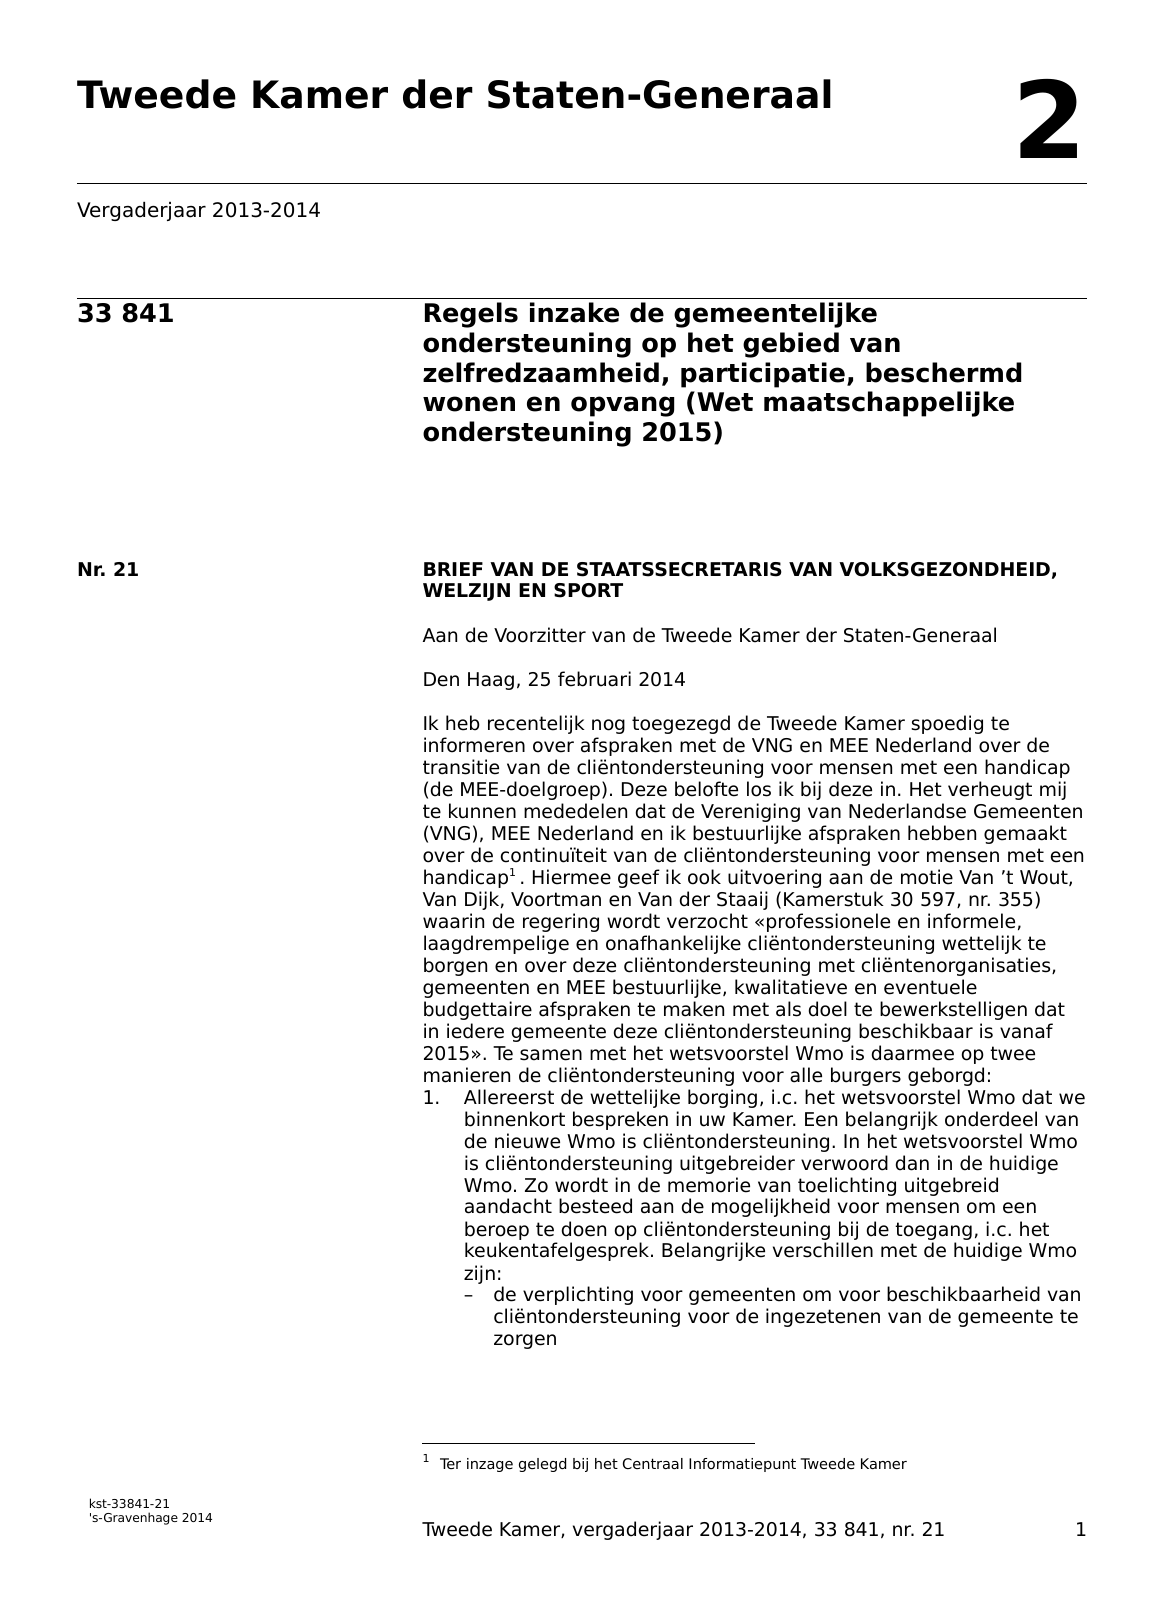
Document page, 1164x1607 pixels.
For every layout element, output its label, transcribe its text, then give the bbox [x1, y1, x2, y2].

text 's-Gravenhage 2014 [88, 1511, 323, 1525]
text Ter inzage gelegd bij het Centraal Informatiepunt Tweede Kamer [422, 1452, 1087, 1474]
text – de verplichting voor gemeenten om voor beschikbaarheid van cliëntondersteuning voor de ingezetenen van de gemeente te zorgen [464, 1284, 1087, 1350]
text 1. Allereerst de wettelijke borging, i.c. het wetsvoorstel Wmo dat we binnenkort bespreken in uw Kamer. Een belangrijk onderdeel van de nieuwe Wmo is cliëntondersteuning. In het wetsvoorstel Wmo is cliëntondersteuning uitgebreider verwoord dan in de huidige Wmo. Zo wordt in de memorie van toelichting uitgebreid aandacht besteed aan de mogelijkheid voor mensen om een beroep te doen op cliëntondersteuning bij de toegang, i.c. het keukentafelgesprek. Belangrijke verschillen met de huidige Wmo zijn: [422, 1087, 1087, 1284]
text Den Haag, 25 februari 2014 [422, 669, 1087, 691]
text Aan de Voorzitter van de Tweede Kamer der Staten-Generaal [422, 624, 1087, 647]
table_cell Vergaderjaar 2013-2014 [77, 184, 1087, 298]
subtitle 33 841 Regels inzake de gemeentelijke ondersteuning op het gebied van zelfredzaamheid, participatie, beschermd wonen en opvang (Wet maatschappelijke ondersteuning 2015) [77, 299, 1087, 447]
text kst-33841-21 [88, 1497, 323, 1511]
table_header Tweede Kamer der Staten-Generaal [77, 59, 886, 183]
table_header 2 [886, 59, 1087, 183]
text Ik heb recentelijk nog toegezegd de Tweede Kamer spoedig te informeren over afspraken met de VNG en MEE Nederland over de transitie van de cliëntondersteuning voor mensen met een handicap (de MEE-doelgroep). Deze belofte los ik bij deze in. Het verheugt mij te kunnen mededelen dat de Vereniging van Nederlandse Gemeenten (VNG), MEE Nederland en ik bestuurlijke afspraken hebben gemaakt over de continuïteit van de cliëntondersteuning voor mensen met een handicap. Hiermee geef ik ook uitvoering aan de motie Van ’t Wout, Van Dijk, Voortman en Van der Staaij (Kamerstuk 30 597, nr. 355) waarin de regering wordt verzocht «professionele en informele, laagdrempelige en onafhankelijke cliëntondersteuning wettelijk te borgen en over deze cliëntondersteuning met cliëntenorganisaties, gemeenten en MEE bestuurlijke, kwalitatieve en eventuele budgettaire afspraken te maken met als doel te bewerkstelligen dat in iedere gemeente deze cliëntondersteuning beschikbaar is vanaf 2015». Te samen met het wetsvoorstel Wmo is daarmee op twee manieren de cliëntondersteuning voor alle burgers geborgd: [422, 713, 1087, 1087]
subtitle Nr. 21 BRIEF VAN DE STAATSSECRETARIS VAN VOLKSGEZONDHEID, WELZIJN EN SPORT [77, 558, 1087, 602]
